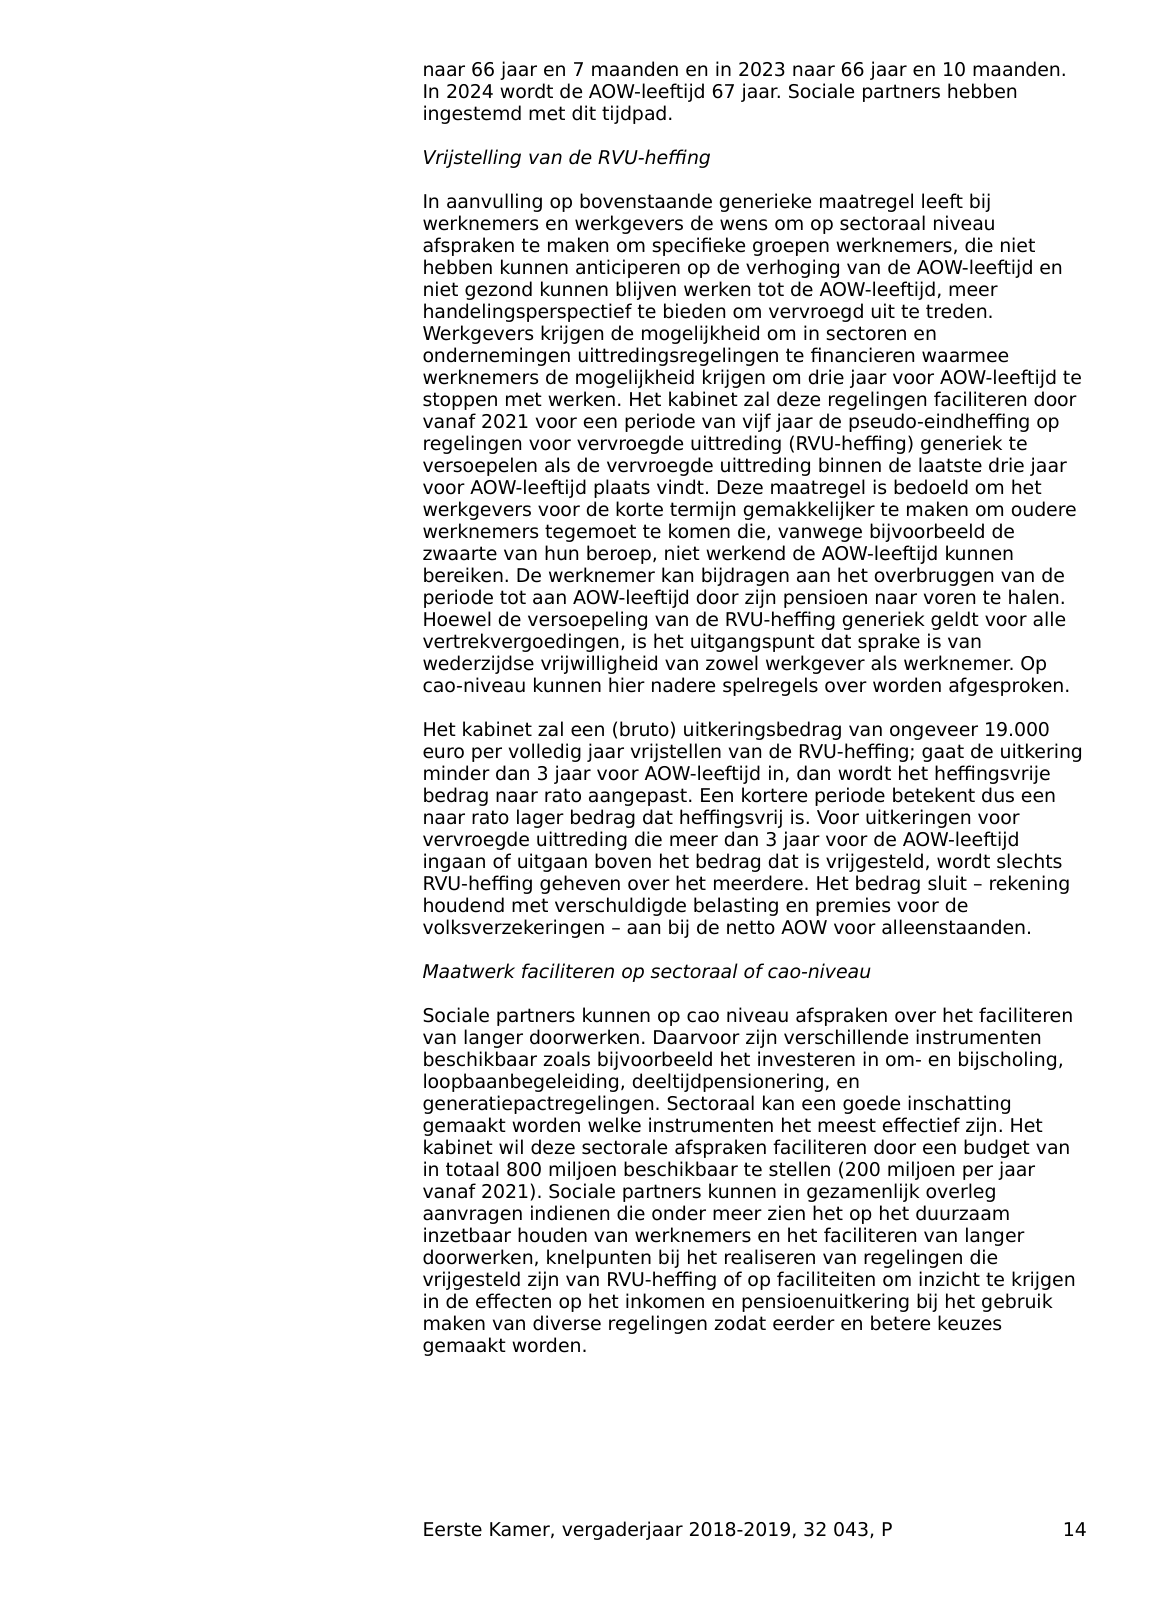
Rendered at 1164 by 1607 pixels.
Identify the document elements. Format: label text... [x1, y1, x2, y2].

text In aanvulling op bovenstaande generieke maatregel leeft bij werknemers en werkgevers de wens om op sectoraal niveau afspraken te maken om specifieke groepen werknemers, die niet hebben kunnen anticiperen op de verhoging van de AOW-leeftijd en niet gezond kunnen blijven werken tot de AOW-leeftijd, meer handelingsperspectief te bieden om vervroegd uit te treden. Werkgevers krijgen de mogelijkheid om in sectoren en ondernemingen uittredingsregelingen te financieren waarmee werknemers de mogelijkheid krijgen om drie jaar voor AOW-leeftijd te stoppen met werken. Het kabinet zal deze regelingen faciliteren door vanaf 2021 voor een periode van vijf jaar de pseudo-eindheffing op regelingen voor vervroegde uittreding (RVU-heffing) generiek te versoepelen als de vervroegde uittreding binnen de laatste drie jaar voor AOW-leeftijd plaats vindt. Deze maatregel is bedoeld om het werkgevers voor de korte termijn gemakkelijker te maken om oudere werknemers tegemoet te komen die, vanwege bijvoorbeeld de zwaarte van hun beroep, niet werkend de AOW-leeftijd kunnen bereiken. De werknemer kan bijdragen aan het overbruggen van de periode tot aan AOW-leeftijd door zijn pensioen naar voren te halen. Hoewel de versoepeling van de RVU-heffing generiek geldt voor alle vertrekvergoedingen, is het uitgangspunt dat sprake is van wederzijdse vrijwilligheid van zowel werkgever als werknemer. Op cao-niveau kunnen hier nadere spelregels over worden afgesproken. [422, 191, 1087, 697]
text Het kabinet zal een (bruto) uitkeringsbedrag van ongeveer 19.000 euro per volledig jaar vrijstellen van de RVU-heffing; gaat de uitkering minder dan 3 jaar voor AOW-leeftijd in, dan wordt het heffingsvrije bedrag naar rato aangepast. Een kortere periode betekent dus een naar rato lager bedrag dat heffingsvrij is. Voor uitkeringen voor vervroegde uittreding die meer dan 3 jaar voor de AOW-leeftijd ingaan of uitgaan boven het bedrag dat is vrijgesteld, wordt slechts RVU-heffing geheven over het meerdere. Het bedrag sluit – rekening houdend met verschuldigde belasting en premies voor de volksverzekeringen – aan bij de netto AOW voor alleenstaanden. [422, 719, 1087, 939]
subtitle Vrijstelling van de RVU-heffing [422, 147, 1087, 169]
text naar 66 jaar en 7 maanden en in 2023 naar 66 jaar en 10 maanden. In 2024 wordt de AOW-leeftijd 67 jaar. Sociale partners hebben ingestemd met dit tijdpad. [422, 59, 1087, 125]
text Sociale partners kunnen op cao niveau afspraken over het faciliteren van langer doorwerken. Daarvoor zijn verschillende instrumenten beschikbaar zoals bijvoorbeeld het investeren in om- en bijscholing, loopbaanbegeleiding, deeltijdpensionering, en generatiepactregelingen. Sectoraal kan een goede inschatting gemaakt worden welke instrumenten het meest effectief zijn. Het kabinet wil deze sectorale afspraken faciliteren door een budget van in totaal 800 miljoen beschikbaar te stellen (200 miljoen per jaar vanaf 2021). Sociale partners kunnen in gezamenlijk overleg aanvragen indienen die onder meer zien het op het duurzaam inzetbaar houden van werknemers en het faciliteren van langer doorwerken, knelpunten bij het realiseren van regelingen die vrijgesteld zijn van RVU-heffing of op faciliteiten om inzicht te krijgen in de effecten op het inkomen en pensioenuitkering bij het gebruik maken van diverse regelingen zodat eerder en betere keuzes gemaakt worden. [422, 1005, 1087, 1357]
subtitle Maatwerk faciliteren op sectoraal of cao-niveau [422, 961, 1087, 983]
